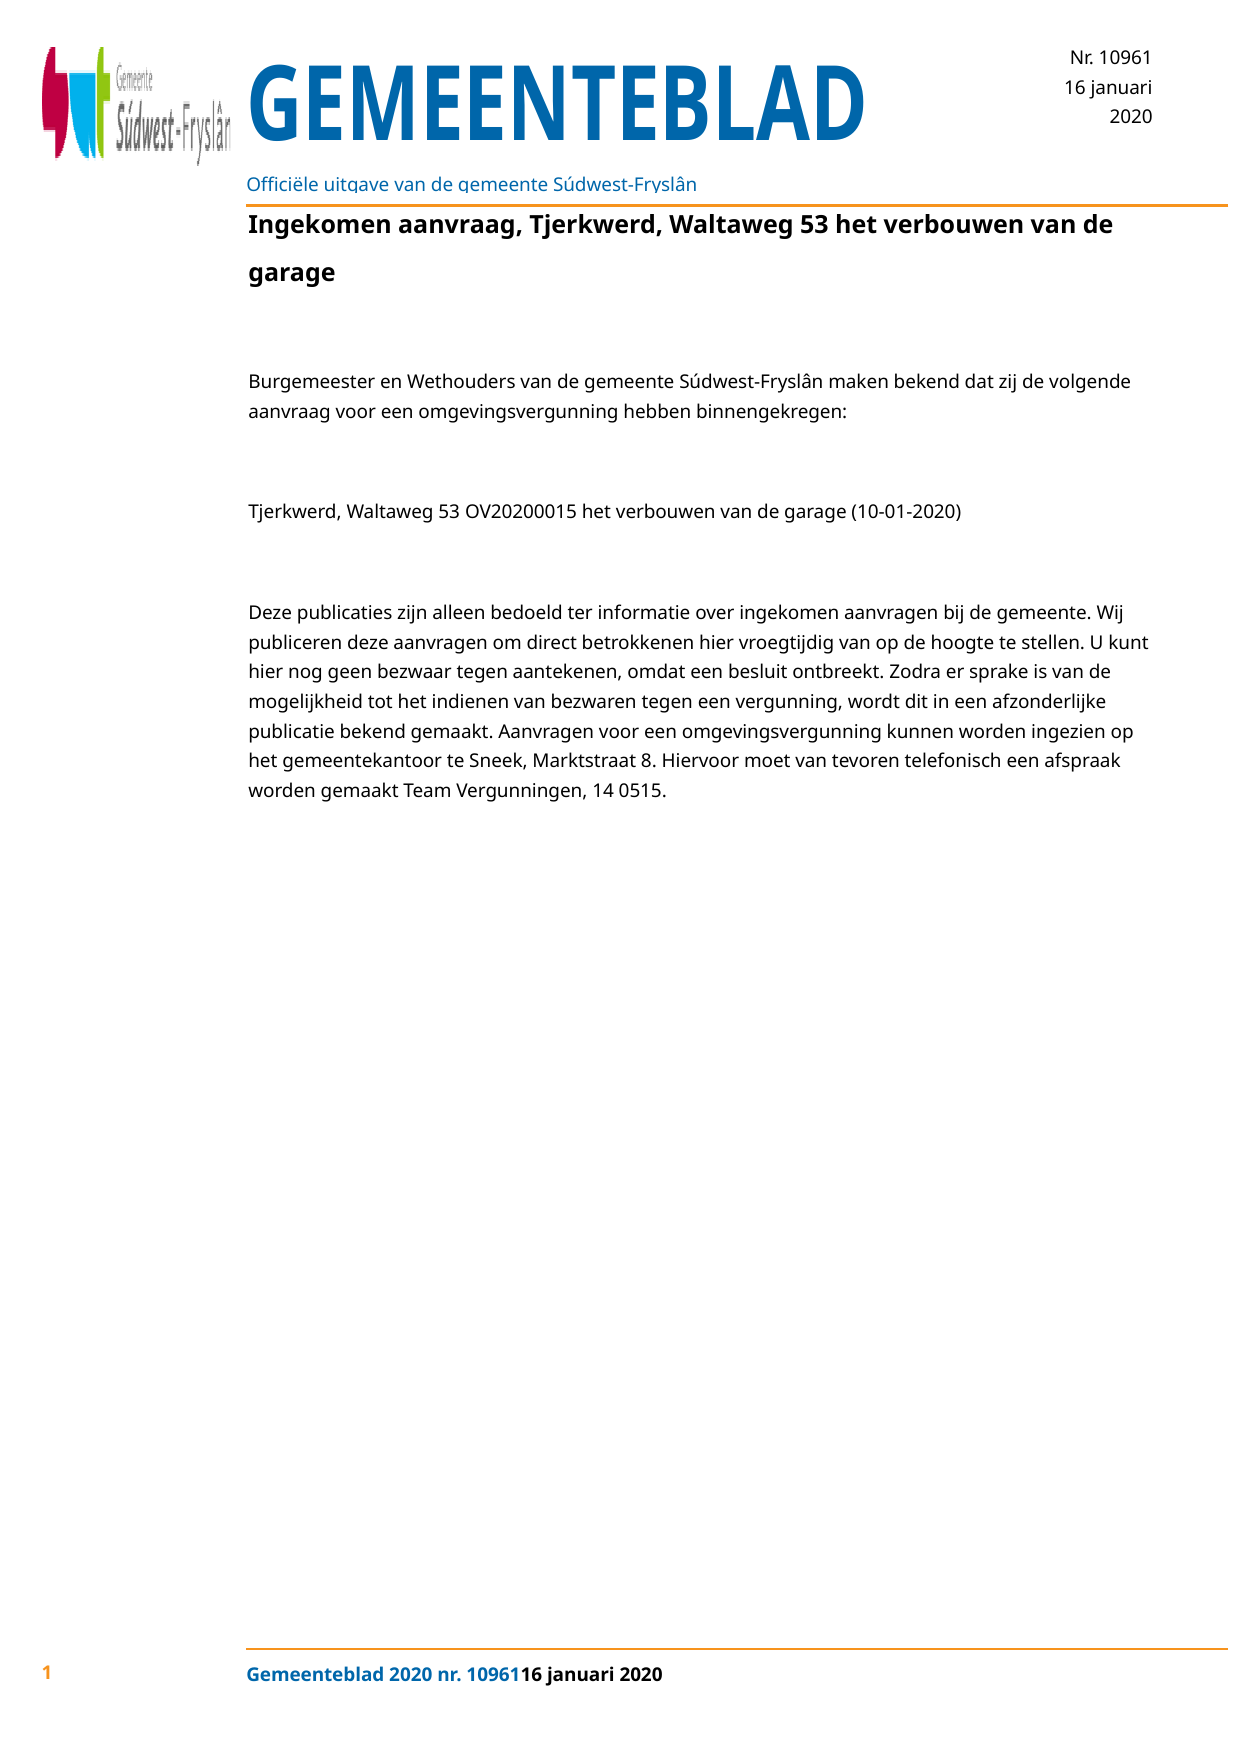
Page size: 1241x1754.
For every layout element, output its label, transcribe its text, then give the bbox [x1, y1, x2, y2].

text Tjerkwerd, Waltaweg 53 OV20200015 het verbouwen van de garage (10-01-2020) [248, 499, 1152, 524]
text Burgemeester en Wethouders van de gemeente Súdwest-Fryslân maken bekend dat zij de volgende aanvraag voor een omgevingsvergunning hebben binnengekregen: [248, 368, 1152, 424]
text Deze publicaties zijn alleen bedoeld ter informatie over ingekomen aanvragen bij de gemeente. Wij publiceren deze aanvragen om direct betrokkenen hier vroegtijdig van op de hoogte te stellen. U kunt hier nog geen bezwaar tegen aantekenen, omdat een besluit ontbreekt. Zodra er sprake is van de mogelijkheid tot het indienen van bezwaren tegen een vergunning, wordt dit in een afzonderlijke publicatie bekend gemaakt. Aanvragen voor een omgevingsvergunning kunnen worden ingezien op het gemeentekantoor te Sneek, Marktstraat 8. Hiervoor moet van tevoren telefonisch een afspraak worden gemaakt Team Vergunningen, 14 0515. [248, 599, 1152, 803]
picture [41, 47, 231, 172]
text Ingekomen aanvraag, Tjerkwerd, Waltaweg 53 het verbouwen van de garage [248, 207, 1152, 288]
